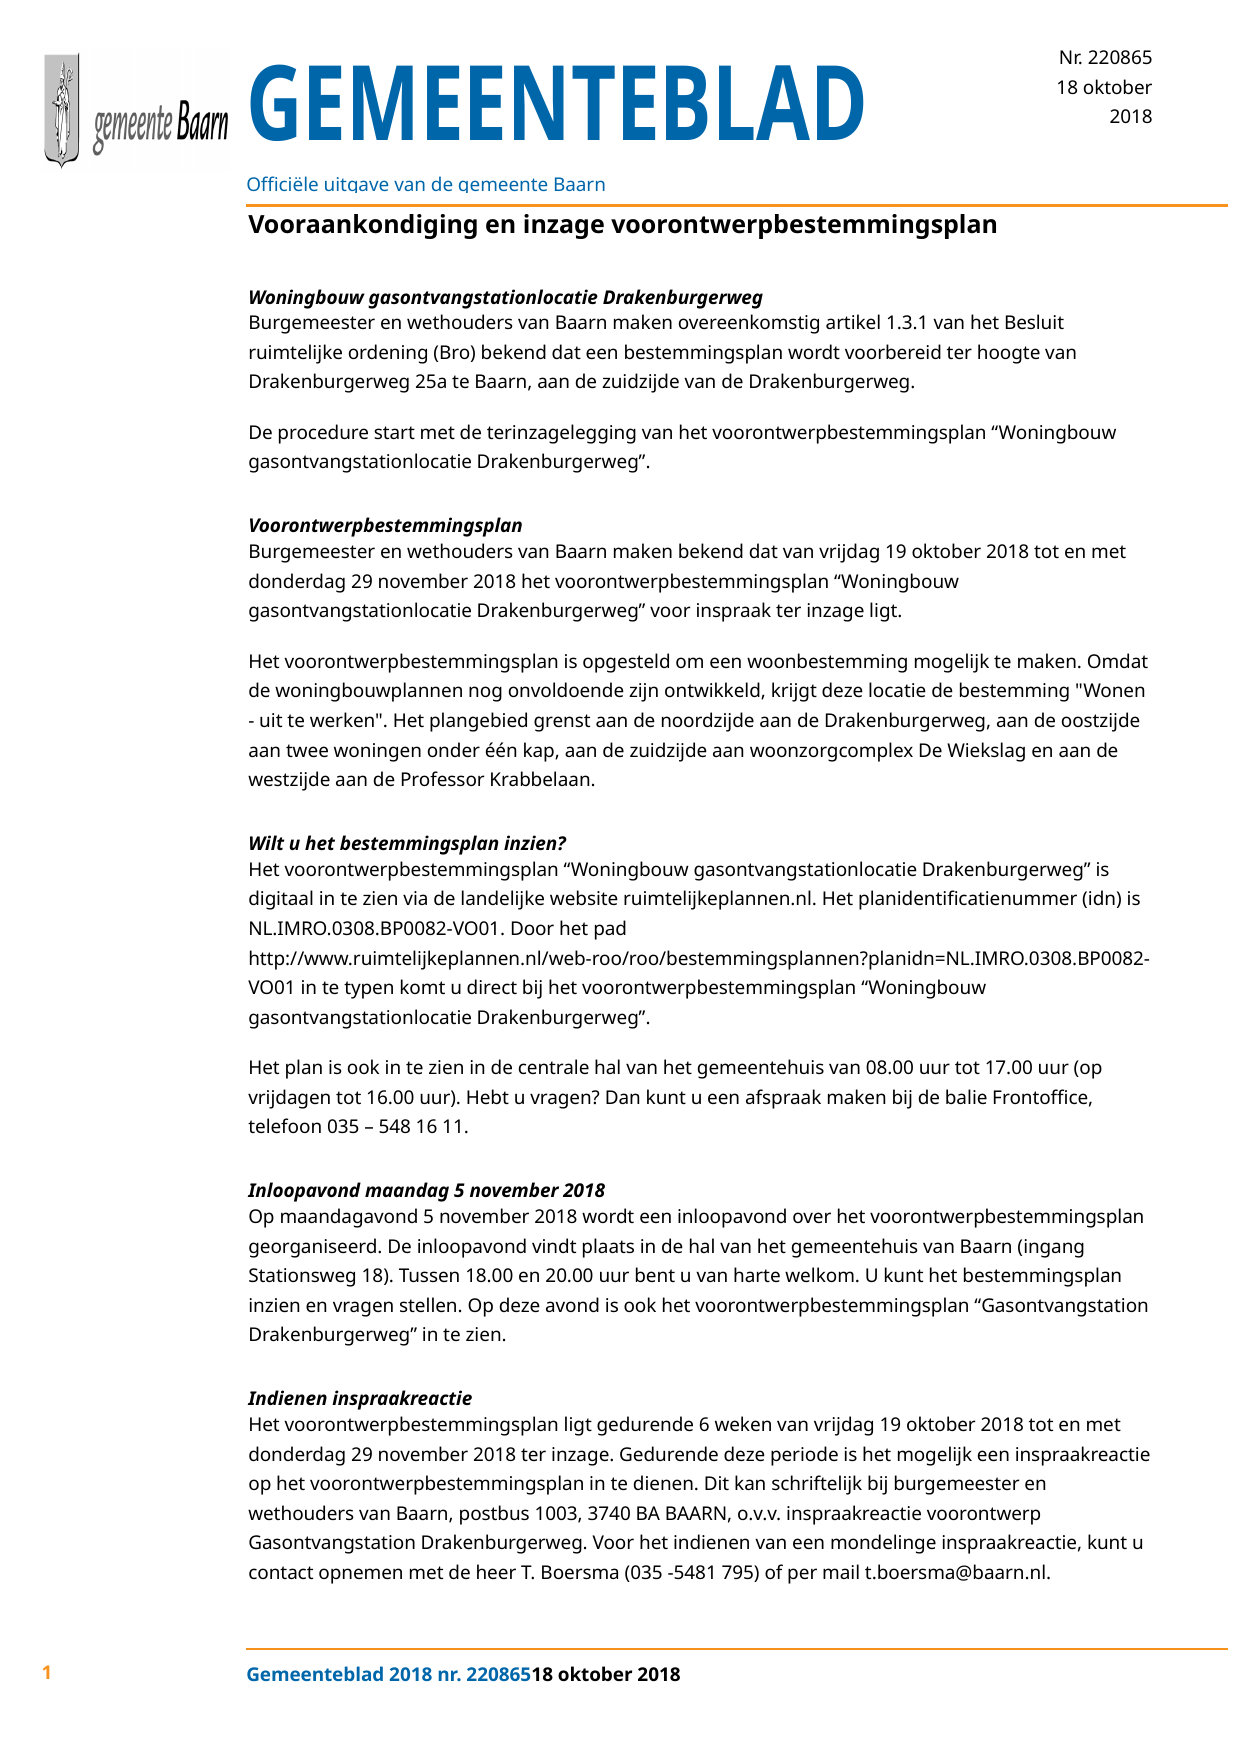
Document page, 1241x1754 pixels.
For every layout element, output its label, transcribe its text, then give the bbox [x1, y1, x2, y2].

text Vooraankondiging en inzage voorontwerpbestemmingsplan [248, 207, 1152, 241]
text Het voorontwerpbestemmingsplan is opgesteld om een woonbestemming mogelijk te maken. Omdat de woningbouwplannen nog onvoldoende zijn ontwikkeld, krijgt deze locatie de bestemming "Wonen - uit te werken". Het plangebied grenst aan de noordzijde aan de Drakenburgerweg, aan de oostzijde aan twee woningen onder één kap, aan de zuidzijde aan woonzorgcomplex De Wiekslag en aan de westzijde aan de Professor Krabbelaan. [248, 648, 1152, 792]
text Woningbouw gasontvangstationlocatie Drakenburgerweg [248, 284, 1152, 309]
text Burgemeester en wethouders van Baarn maken bekend dat van vrijdag 19 oktober 2018 tot en met donderdag 29 november 2018 het voorontwerpbestemmingsplan “Woningbouw gasontvangstationlocatie Drakenburgerweg” voor inspraak ter inzage ligt. [248, 538, 1152, 623]
text Het voorontwerpbestemmingsplan “Woningbouw gasontvangstationlocatie Drakenburgerweg” is digitaal in te zien via de landelijke website ruimtelijkeplannen.nl. Het planidentificatienummer (idn) is NL.IMRO.0308.BP0082-VO01. Door het pad http://www.ruimtelijkeplannen.nl/web-roo/roo/bestemmingsplannen?planidn=NL.IMRO.0308.BP0082-VO01 in te typen komt u direct bij het voorontwerpbestemmingsplan “Woningbouw gasontvangstationlocatie Drakenburgerweg”. [248, 856, 1152, 1030]
text Op maandagavond 5 november 2018 wordt een inloopavond over het voorontwerpbestemmingsplan georganiseerd. De inloopavond vindt plaats in de hal van het gemeentehuis van Baarn (ingang Stationsweg 18). Tussen 18.00 en 20.00 uur bent u van harte welkom. U kunt het bestemmingsplan inzien en vragen stellen. Op deze avond is ook het voorontwerpbestemmingsplan “Gasontvangstation Drakenburgerweg” in te zien. [248, 1203, 1152, 1347]
text Het voorontwerpbestemmingsplan ligt gedurende 6 weken van vrijdag 19 oktober 2018 tot en met donderdag 29 november 2018 ter inzage. Gedurende deze periode is het mogelijk een inspraakreactie op het voorontwerpbestemmingsplan in te dienen. Dit kan schriftelijk bij burgemeester en wethouders van Baarn, postbus 1003, 3740 BA BAARN, o.v.v. inspraakreactie voorontwerp Gasontvangstation Drakenburgerweg. Voor het indienen van een mondelinge inspraakreactie, kunt u contact opnemen met de heer T. Boersma (035 -5481 795) of per mail t.boersma@baarn.nl. [248, 1411, 1152, 1585]
text Voorontwerpbestemmingsplan [248, 513, 1152, 538]
text De procedure start met de terinzagelegging van het voorontwerpbestemmingsplan “Woningbouw gasontvangstationlocatie Drakenburgerweg”. [248, 419, 1152, 474]
picture [41, 47, 231, 172]
text Inloopavond maandag 5 november 2018 [248, 1177, 1152, 1203]
text Het plan is ook in te zien in de centrale hal van het gemeentehuis van 08.00 uur tot 17.00 uur (op vrijdagen tot 16.00 uur). Hebt u vragen? Dan kunt u een afspraak maken bij de balie Frontoffice, telefoon 035 – 548 16 11. [248, 1054, 1152, 1139]
text Wilt u het bestemmingsplan inzien? [248, 830, 1152, 856]
text Burgemeester en wethouders van Baarn maken overeenkomstig artikel 1.3.1 van het Besluit ruimtelijke ordening (Bro) bekend dat een bestemmingsplan wordt voorbereid ter hoogte van Drakenburgerweg 25a te Baarn, aan de zuidzijde van de Drakenburgerweg. [248, 309, 1152, 394]
text Indienen inspraakreactie [248, 1386, 1152, 1411]
